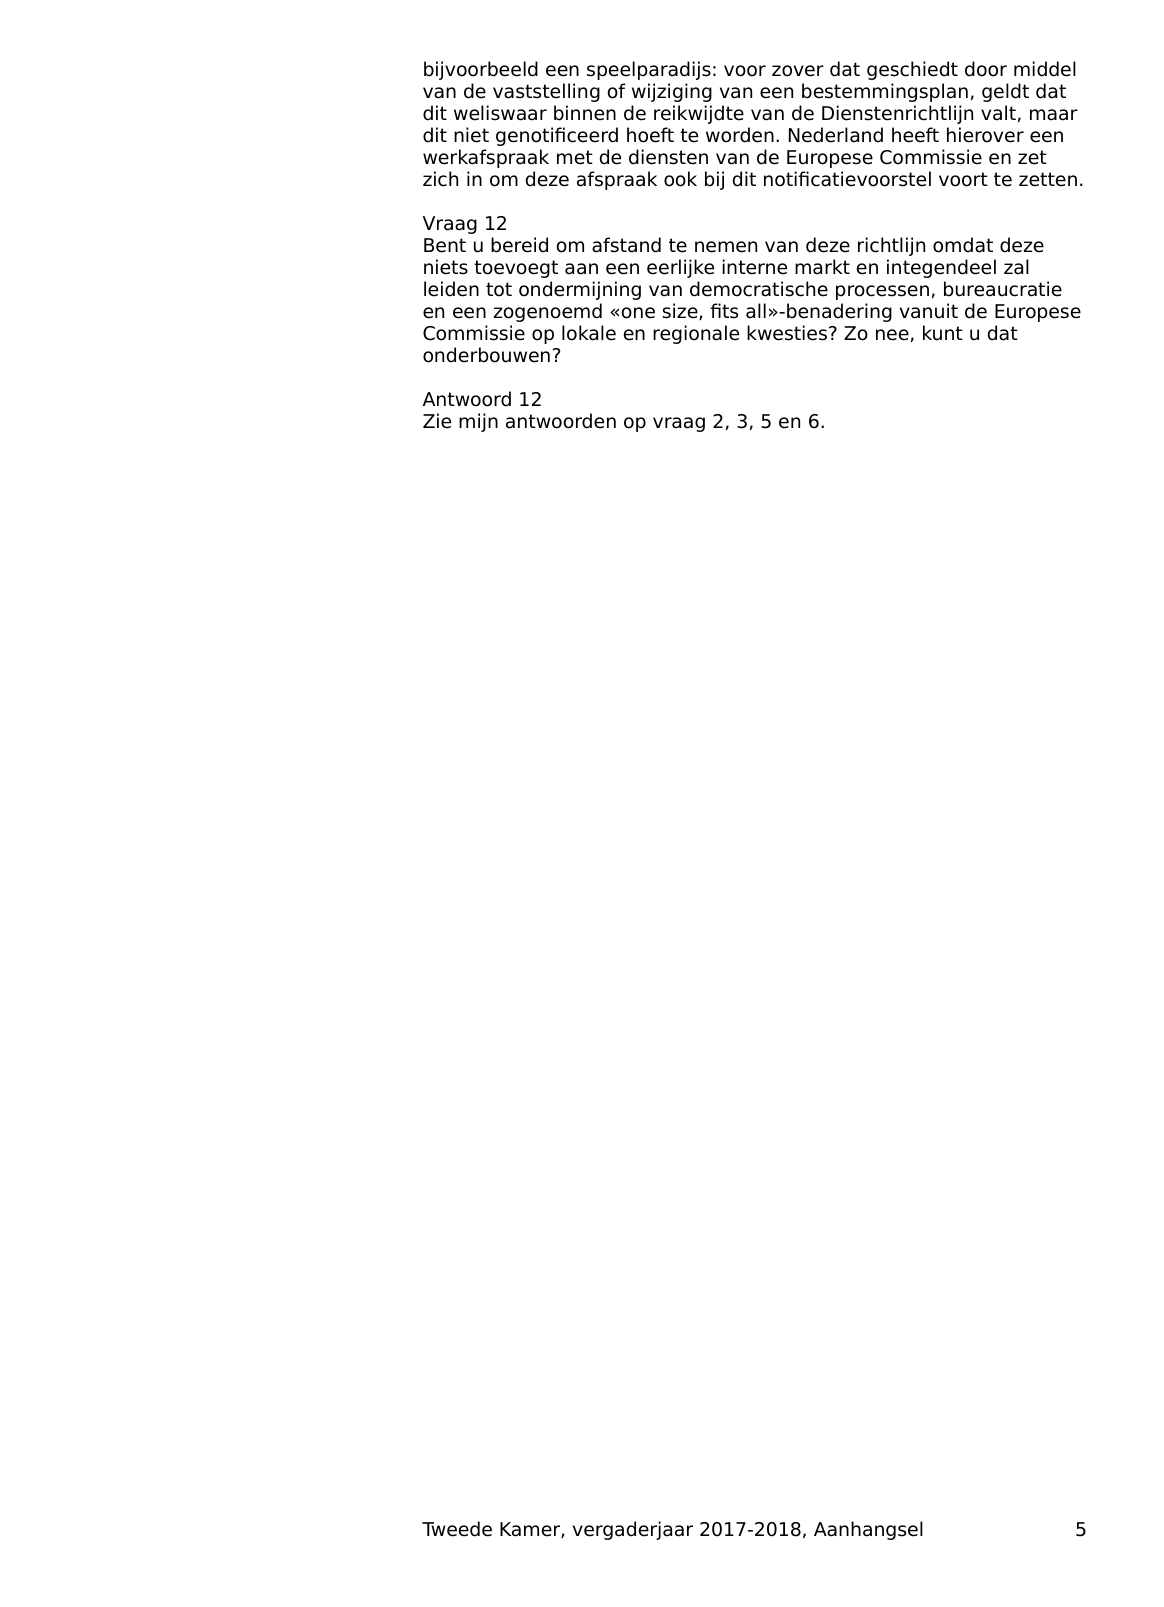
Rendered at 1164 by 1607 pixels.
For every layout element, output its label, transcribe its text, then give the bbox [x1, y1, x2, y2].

text Vraag 12 [422, 213, 1087, 235]
text Zie mijn antwoorden op vraag 2, 3, 5 en 6. [422, 411, 1087, 433]
text Bent u bereid om afstand te nemen van deze richtlijn omdat deze niets toevoegt aan een eerlijke interne markt en integendeel zal leiden tot ondermijning van democratische processen, bureaucratie en een zogenoemd «one size, fits all»-benadering vanuit de Europese Commissie op lokale en regionale kwesties? Zo nee, kunt u dat onderbouwen? [422, 235, 1087, 367]
text bijvoorbeeld een speelparadijs: voor zover dat geschiedt door middel van de vaststelling of wijziging van een bestemmingsplan, geldt dat dit weliswaar binnen de reikwijdte van de Dienstenrichtlijn valt, maar dit niet genotificeerd hoeft te worden. Nederland heeft hierover een werkafspraak met de diensten van de Europese Commissie en zet zich in om deze afspraak ook bij dit notificatievoorstel voort te zetten. [422, 59, 1087, 191]
text Antwoord 12 [422, 389, 1087, 411]
